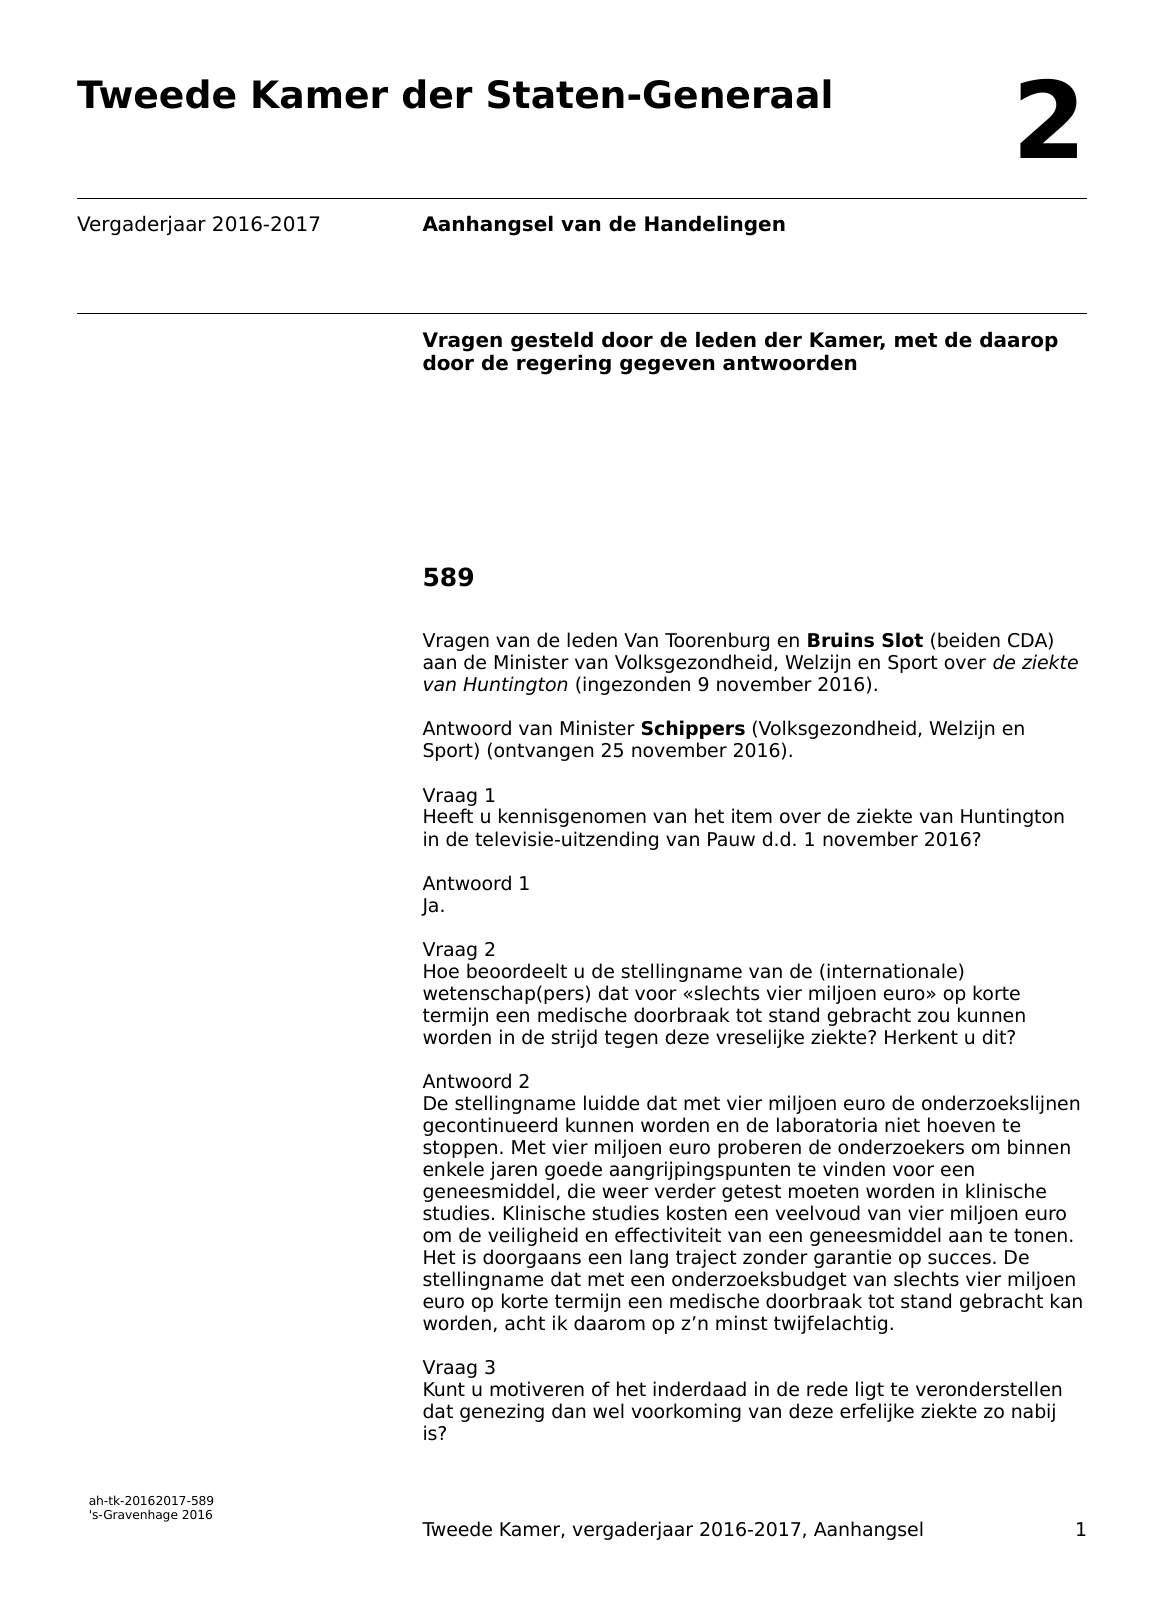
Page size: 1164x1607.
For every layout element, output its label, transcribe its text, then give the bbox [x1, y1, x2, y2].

text Antwoord 1 [422, 873, 1087, 894]
table_cell Vragen gesteld door de leden der Kamer, met de daarop door de regering gegeven antwoorden [422, 314, 1087, 375]
text Antwoord van Minister Schippers (Volksgezondheid, Welzijn en Sport) (ontvangen 25 november 2016). [422, 718, 1087, 762]
table_cell Vergaderjaar 2016-2017 [77, 199, 422, 313]
text De stellingname luidde dat met vier miljoen euro de onderzoekslijnen gecontinueerd kunnen worden en de laboratoria niet hoeven te stoppen. Met vier miljoen euro proberen de onderzoekers om binnen enkele jaren goede aangrijpingspunten te vinden voor een geneesmiddel, die weer verder getest moeten worden in klinische studies. Klinische studies kosten een veelvoud van vier miljoen euro om de veiligheid en effectiviteit van een geneesmiddel aan te tonen. Het is doorgaans een lang traject zonder garantie op succes. De stellingname dat met een onderzoeksbudget van slechts vier miljoen euro op korte termijn een medische doorbraak tot stand gebracht kan worden, acht ik daarom op z’n minst twijfelachtig. [422, 1093, 1087, 1334]
text Ja. [422, 894, 1087, 917]
text 589 [422, 563, 1087, 592]
text ah-tk-20162017-589 [88, 1494, 323, 1508]
text Heeft u kennisgenomen van het item over de ziekte van Huntington in de televisie-uitzending van Pauw d.d. 1 november 2016? [422, 806, 1087, 850]
text 's-Gravenhage 2016 [88, 1508, 323, 1522]
text Kunt u motiveren of het inderdaad in de rede ligt te veronderstellen dat genezing dan wel voorkoming van deze erfelijke ziekte zo nabij is? [422, 1379, 1087, 1445]
table_header 2 [886, 59, 1087, 198]
text Vragen van de leden Van Toorenburg en Bruins Slot (beiden CDA) aan de Minister van Volksgezondheid, Welzijn en Sport over de ziekte van Huntington (ingezonden 9 november 2016). [422, 630, 1087, 696]
table_cell [77, 314, 422, 375]
text Vraag 2 [422, 939, 1087, 961]
text Vraag 1 [422, 784, 1087, 806]
table_header Tweede Kamer der Staten-Generaal [77, 59, 886, 198]
text Vraag 3 [422, 1357, 1087, 1379]
text Antwoord 2 [422, 1071, 1087, 1093]
table_cell Aanhangsel van de Handelingen [422, 199, 1087, 313]
text Hoe beoordeelt u de stellingname van de (internationale) wetenschap(pers) dat voor «slechts vier miljoen euro» op korte termijn een medische doorbraak tot stand gebracht zou kunnen worden in de strijd tegen deze vreselijke ziekte? Herkent u dit? [422, 961, 1087, 1049]
